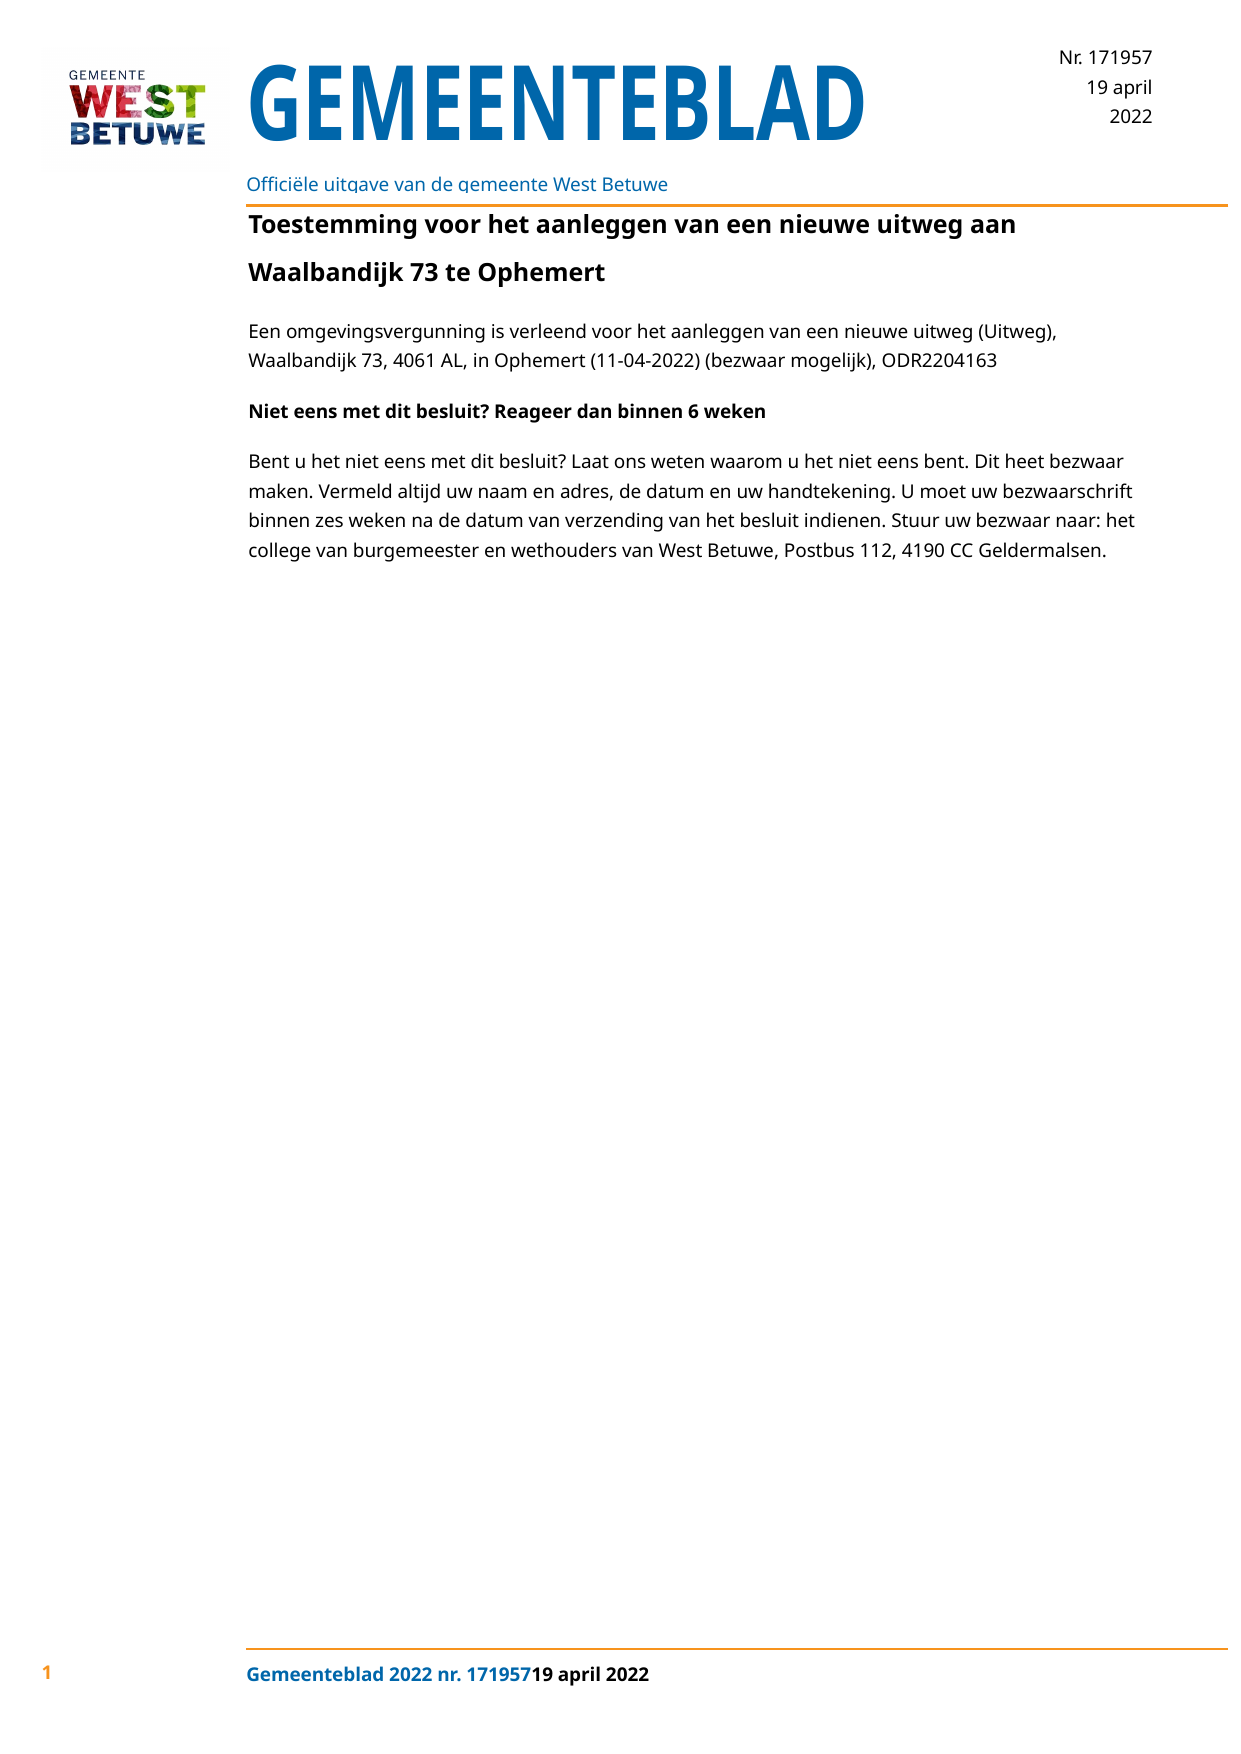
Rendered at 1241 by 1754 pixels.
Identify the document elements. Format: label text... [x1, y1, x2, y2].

text Niet eens met dit besluit? Reageer dan binnen 6 weken [248, 398, 1152, 424]
text Een omgevingsvergunning is verleend voor het aanleggen van een nieuwe uitweg (Uitweg), Waalbandijk 73, 4061 AL, in Ophemert (11-04-2022) (bezwaar mogelijk), ODR2204163 [248, 318, 1152, 373]
picture [41, 47, 231, 172]
text Toestemming voor het aanleggen van een nieuwe uitweg aan Waalbandijk 73 te Ophemert [248, 207, 1152, 288]
text Bent u het niet eens met dit besluit? Laat ons weten waarom u het niet eens bent. Dit heet bezwaar maken. Vermeld altijd uw naam en adres, de datum en uw handtekening. U moet uw bezwaarschrift binnen zes weken na de datum van verzending van het besluit indienen. Stuur uw bezwaar naar: het college van burgemeester en wethouders van West Betuwe, Postbus 112, 4190 CC Geldermalsen. [248, 448, 1152, 563]
